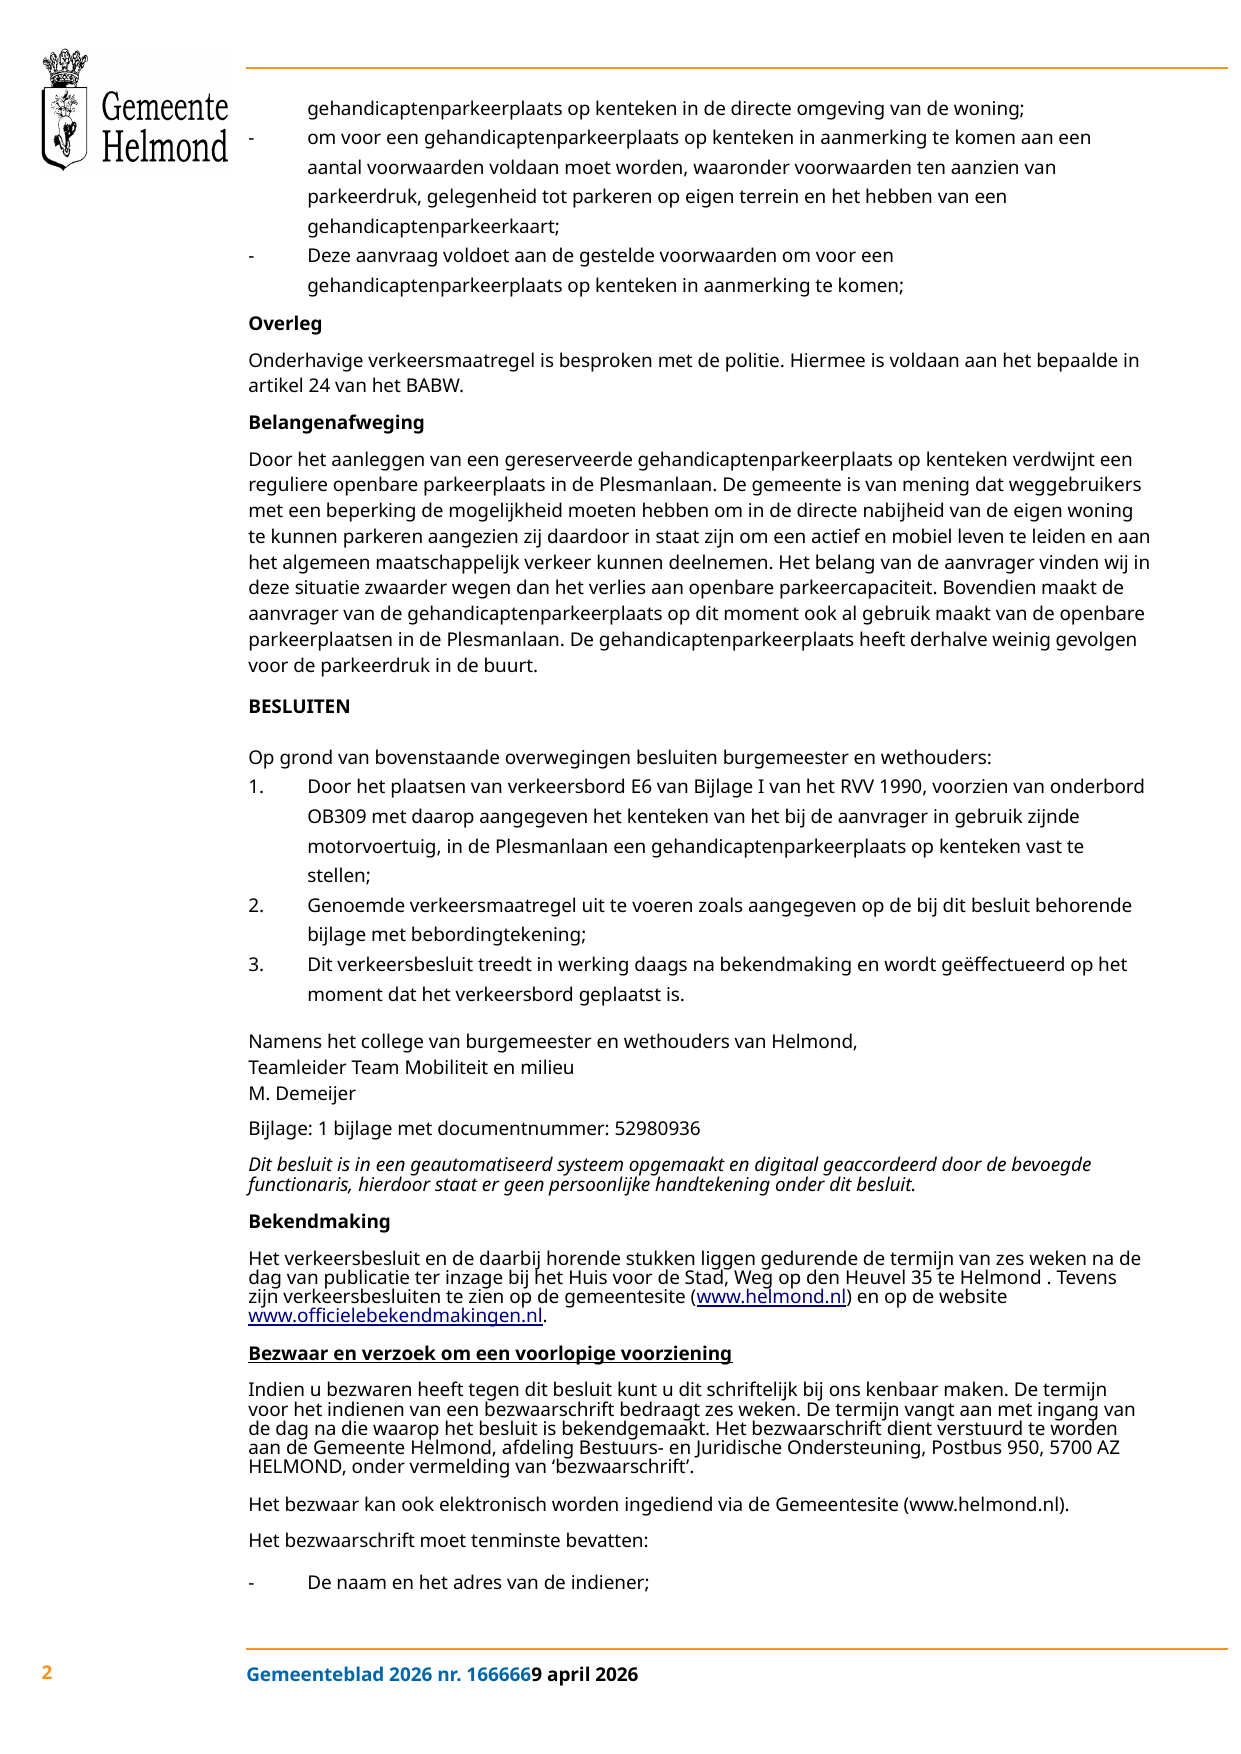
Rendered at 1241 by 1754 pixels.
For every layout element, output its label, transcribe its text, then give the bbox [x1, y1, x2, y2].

text Het bezwaar kan ook elektronisch worden ingediend via de Gemeentesite (www.helmond.nl). [248, 1496, 1152, 1515]
text Het verkeersbesluit en de daarbij horende stukken liggen gedurende de termijn van zes weken na de dag van publicatie ter inzage bij het Huis voor de Stad, Weg op den Heuvel 35 te Helmond . Tevens zijn verkeersbesluiten te zien op de gemeentesite (www.helmond.nl) en op de website www.officielebekendmakingen.nl. [248, 1250, 1152, 1327]
picture [41, 47, 231, 172]
text Belangenafweging [248, 409, 1152, 435]
list Dit verkeersbesluit treedt in werking daags na bekendmaking en wordt geëffectueerd op het moment dat het verkeersbord geplaatst is. [248, 951, 1152, 1007]
text Onderhavige verkeersmaatregel is besproken met de politie. Hiermee is voldaan aan het bepaalde in artikel 24 van het BABW. [248, 347, 1152, 398]
text Bekendmaking [248, 1213, 1152, 1232]
text Bijlage: 1 bijlage met documentnummer: 52980936 [248, 1119, 1152, 1139]
text Bezwaar en verzoek om een voorlopige voorziening [248, 1344, 1152, 1364]
list De naam en het adres van de indiener; [248, 1569, 1152, 1595]
text BESLUITEN [248, 694, 1152, 719]
list Genoemde verkeersmaatregel uit te voeren zoals aangegeven op de bij dit besluit behorende bijlage met bebordingtekening; [248, 892, 1152, 947]
list om voor een gehandicaptenparkeerplaats op kenteken in aanmerking te komen aan een aantal voorwaarden voldaan moet worden, waaronder voorwaarden ten aanzien van parkeerdruk, gelegenheid tot parkeren op eigen terrein en het hebben van een gehandicaptenparkeerkaart; [248, 124, 1152, 239]
text Namens het college van burgemeester en wethouders van Helmond, [248, 1029, 1152, 1054]
text Het bezwaarschrift moet tenminste bevatten: [248, 1532, 1152, 1552]
text M. Demeijer [248, 1080, 1152, 1106]
text Door het aanleggen van een gereserveerde gehandicaptenparkeerplaats op kenteken verdwijnt een reguliere openbare parkeerplaats in de Plesmanlaan. De gemeente is van mening dat weggebruikers met een beperking de mogelijkheid moeten hebben om in de directe nabijheid van de eigen woning te kunnen parkeren aangezien zij daardoor in staat zijn om een actief en mobiel leven te leiden en aan het algemeen maatschappelijk verkeer kunnen deelnemen. Het belang van de aanvrager vinden wij in deze situatie zwaarder wegen dan het verlies aan openbare parkeercapaciteit. Bovendien maakt de aanvrager van de gehandicaptenparkeerplaats op dit moment ook al gebruik maakt van de openbare parkeerplaatsen in de Plesmanlaan. De gehandicaptenparkeerplaats heeft derhalve weinig gevolgen voor de parkeerdruk in de buurt. [248, 446, 1152, 677]
text Dit besluit is in een geautomatiseerd systeem opgemaakt en digitaal geaccordeerd door de bevoegde functionaris, hierdoor staat er geen persoonlijke handtekening onder dit besluit. [248, 1156, 1152, 1195]
text Overleg [248, 310, 1152, 336]
text Indien u bezwaren heeft tegen dit besluit kunt u dit schriftelijk bij ons kenbaar maken. De termijn voor het indienen van een bezwaarschrift bedraagt zes weken. De termijn vangt aan met ingang van de dag na die waarop het besluit is bekendgemaakt. Het bezwaarschrift dient verstuurd te worden aan de Gemeente Helmond, afdeling Bestuurs- en Juridische Ondersteuning, Postbus 950, 5700 AZ HELMOND, onder vermelding van ‘bezwaarschrift’. [248, 1381, 1152, 1478]
list gehandicaptenparkeerplaats op kenteken in de directe omgeving van de woning; [248, 95, 1152, 121]
text Teamleider Team Mobiliteit en milieu [248, 1054, 1152, 1080]
list Deze aanvraag voldoet aan de gestelde voorwaarden om voor een gehandicaptenparkeerplaats op kenteken in aanmerking te komen; [248, 243, 1152, 298]
text Op grond van bovenstaande overwegingen besluiten burgemeester en wethouders: [248, 744, 1152, 770]
list Door het plaatsen van verkeersbord E6 van Bijlage I van het RVV 1990, voorzien van onderbord OB309 met daarop aangegeven het kenteken van het bij de aanvrager in gebruik zijnde motorvoertuig, in de Plesmanlaan een gehandicaptenparkeerplaats op kenteken vast te stellen; [248, 774, 1152, 888]
